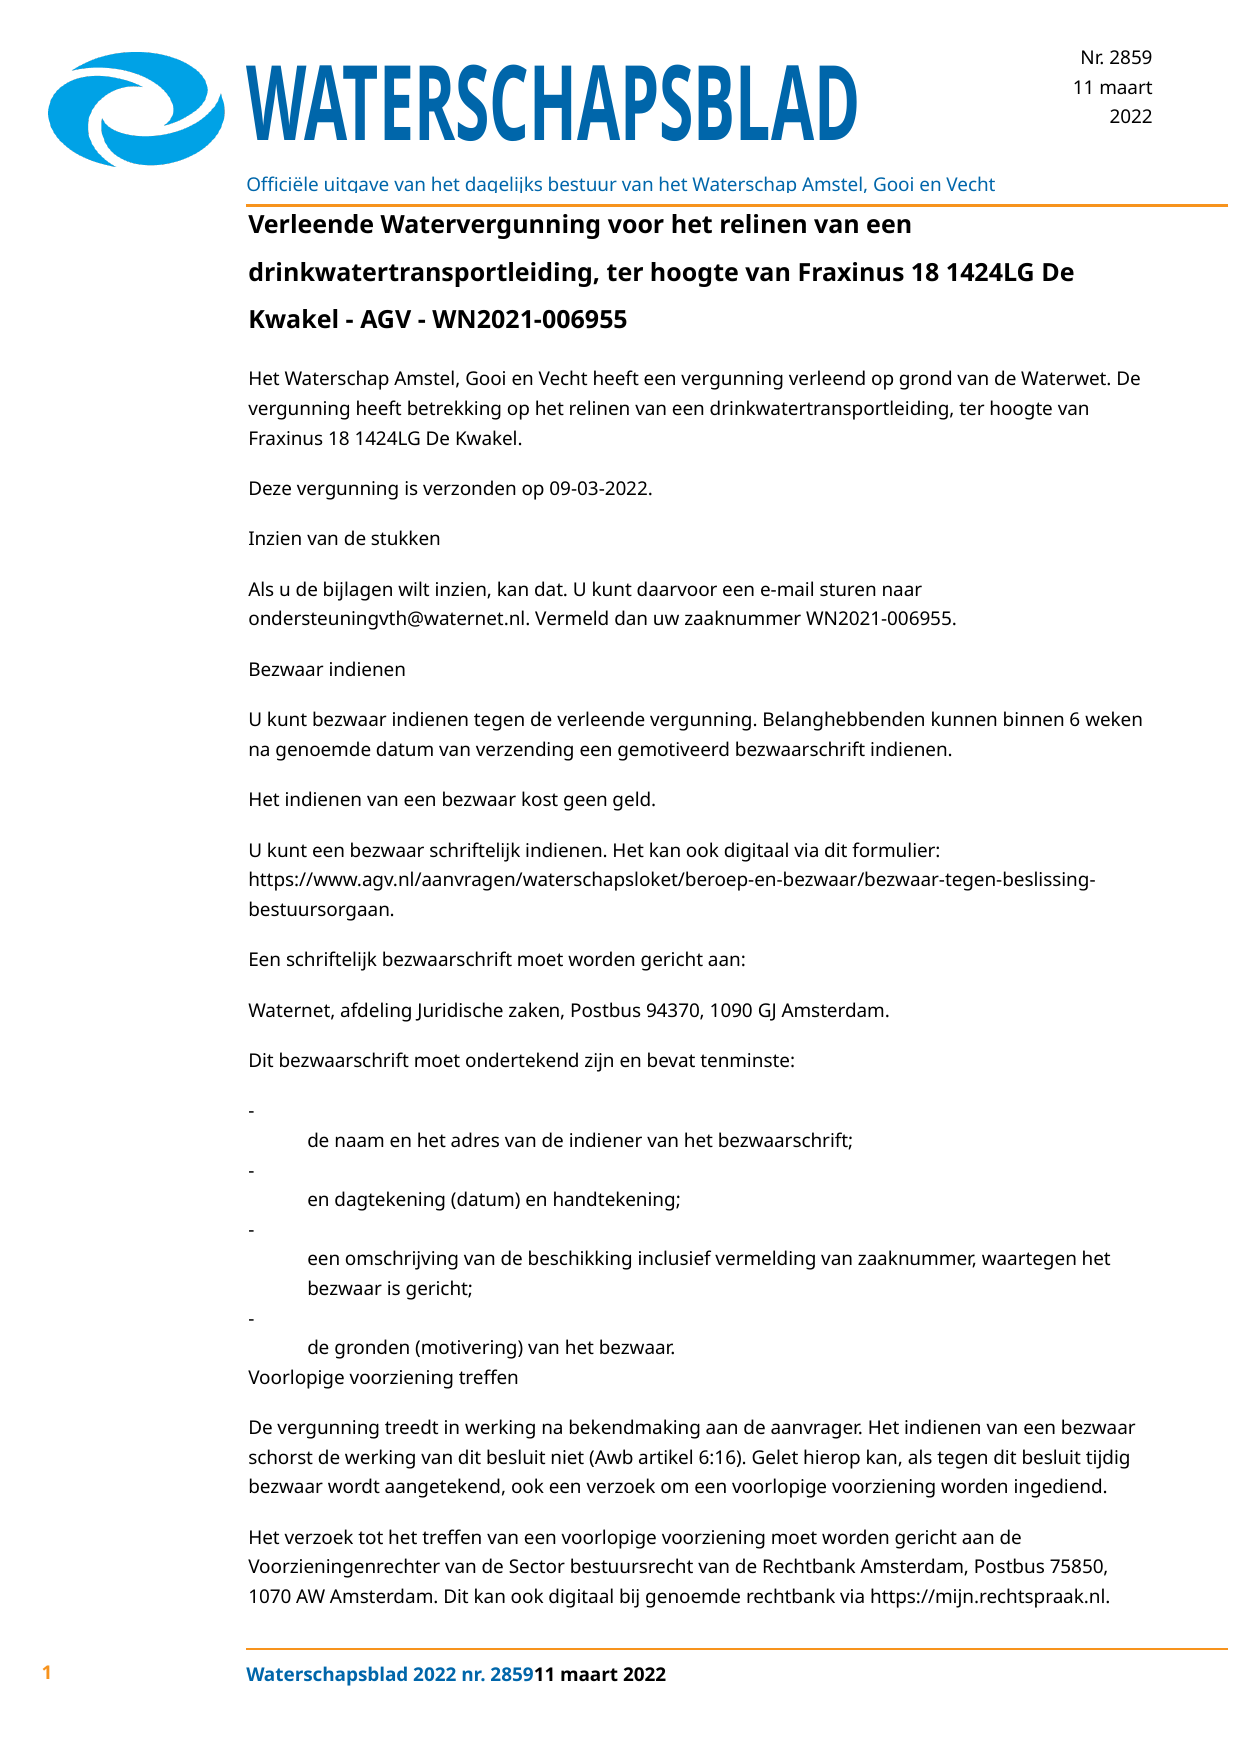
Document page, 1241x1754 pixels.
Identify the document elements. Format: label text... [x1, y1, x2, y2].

text Deze vergunning is verzonden op 09-03-2022. [248, 475, 1152, 501]
text Verleende Watervergunning voor het relinen van een drinkwatertransportleiding, ter hoogte van Fraxinus 18 1424LG De Kwakel - AGV - WN2021-006955 [248, 207, 1152, 336]
text U kunt bezwaar indienen tegen de verleende vergunning. Belanghebbenden kunnen binnen 6 weken na genoemde datum van verzending een gemotiveerd bezwaarschrift indienen. [248, 706, 1152, 762]
text Het Waterschap Amstel, Gooi en Vecht heeft een vergunning verleend op grond van de Waterwet. De vergunning heeft betrekking op het relinen van een drinkwatertransportleiding, ter hoogte van Fraxinus 18 1424LG De Kwakel. [248, 366, 1152, 450]
text Waternet, afdeling Juridische zaken, Postbus 94370, 1090 GJ Amsterdam. [248, 997, 1152, 1022]
text Inzien van de stukken [248, 526, 1152, 551]
picture [41, 47, 231, 172]
list en dagtekening (datum) en handtekening; [248, 1186, 1152, 1212]
text Een schriftelijk bezwaarschrift moet worden gericht aan: [248, 946, 1152, 972]
text Het indienen van een bezwaar kost geen geld. [248, 786, 1152, 812]
text Als u de bijlagen wilt inzien, kan dat. U kunt daarvoor een e-mail sturen naar ondersteuningvth@waternet.nl. Vermeld dan uw zaaknummer WN2021-006955. [248, 576, 1152, 631]
list de naam en het adres van de indiener van het bezwaarschrift; [248, 1127, 1152, 1153]
text Voorlopige voorziening treffen [248, 1364, 1152, 1389]
list de gronden (motivering) van het bezwaar. [248, 1334, 1152, 1360]
text Het verzoek tot het treffen van een voorlopige voorziening moet worden gericht aan de Voorzieningenrechter van de Sector bestuursrecht van de Rechtbank Amsterdam, Postbus 75850, 1070 AW Amsterdam. Dit kan ook digitaal bij genoemde rechtbank via https://mijn.rechtspraak.nl. [248, 1524, 1152, 1609]
text De vergunning treedt in werking na bekendmaking aan de aanvrager. Het indienen van een bezwaar schorst de werking van dit besluit niet (Awb artikel 6:16). Gelet hierop kan, als tegen dit besluit tijdig bezwaar wordt aangetekend, ook een verzoek om een voorlopige voorziening worden ingediend. [248, 1414, 1152, 1499]
list een omschrijving van de beschikking inclusief vermelding van zaaknummer, waartegen het bezwaar is gericht; [248, 1246, 1152, 1301]
text Bezwaar indienen [248, 656, 1152, 682]
text U kunt een bezwaar schriftelijk indienen. Het kan ook digitaal via dit formulier: https://www.agv.nl/aanvragen/waterschapsloket/beroep-en-bezwaar/bezwaar-tegen-beslissing-bestuursorgaan. [248, 837, 1152, 922]
text Dit bezwaarschrift moet ondertekend zijn en bevat tenminste: [248, 1047, 1152, 1073]
